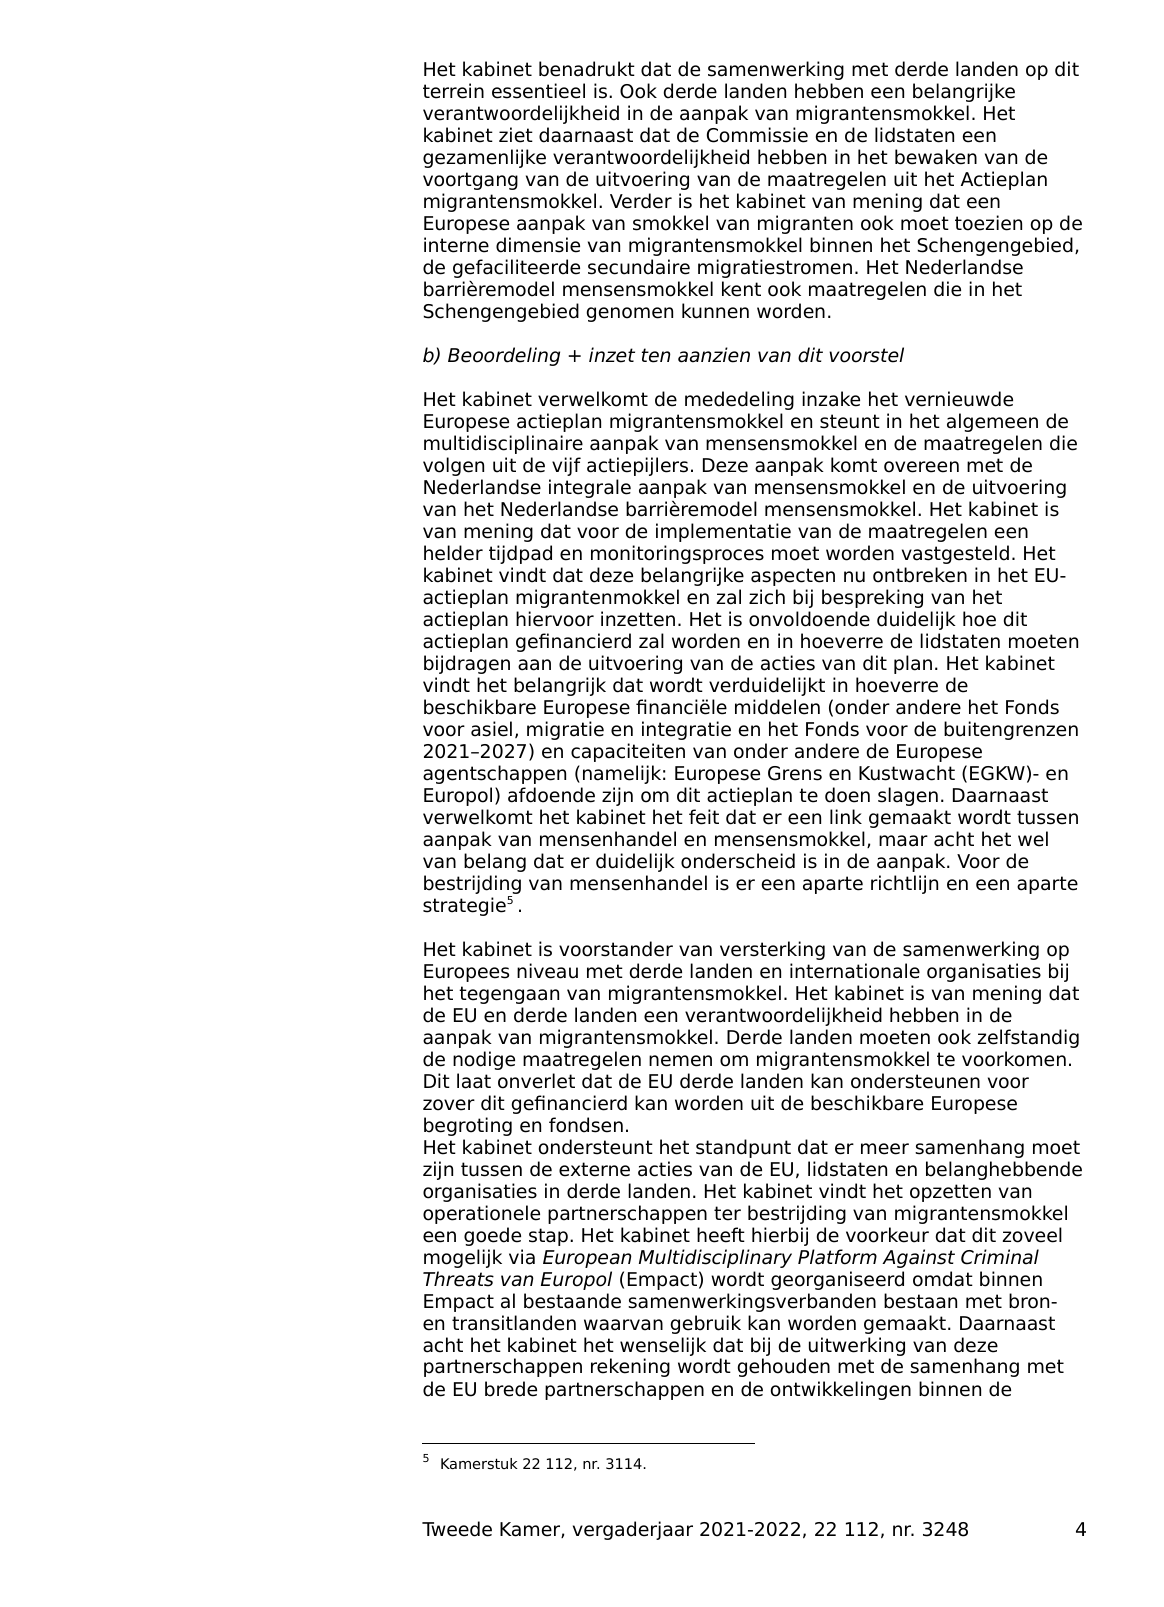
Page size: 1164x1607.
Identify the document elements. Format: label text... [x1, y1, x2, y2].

text Het kabinet benadrukt dat de samenwerking met derde landen op dit terrein essentieel is. Ook derde landen hebben een belangrijke verantwoordelijkheid in de aanpak van migrantensmokkel. Het kabinet ziet daarnaast dat de Commissie en de lidstaten een gezamenlijke verantwoordelijkheid hebben in het bewaken van de voortgang van de uitvoering van de maatregelen uit het Actieplan migrantensmokkel. Verder is het kabinet van mening dat een Europese aanpak van smokkel van migranten ook moet toezien op de interne dimensie van migrantensmokkel binnen het Schengengebied, de gefaciliteerde secundaire migratiestromen. Het Nederlandse barrièremodel mensensmokkel kent ook maatregelen die in het Schengengebied genomen kunnen worden. [422, 59, 1087, 323]
subtitle b) Beoordeling + inzet ten aanzien van dit voorstel [422, 345, 1087, 367]
text Het kabinet is voorstander van versterking van de samenwerking op Europees niveau met derde landen en internationale organisaties bij het tegengaan van migrantensmokkel. Het kabinet is van mening dat de EU en derde landen een verantwoordelijkheid hebben in de aanpak van migrantensmokkel. Derde landen moeten ook zelfstandig de nodige maatregelen nemen om migrantensmokkel te voorkomen. Dit laat onverlet dat de EU derde landen kan ondersteunen voor zover dit gefinancierd kan worden uit de beschikbare Europese begroting en fondsen. [422, 939, 1087, 1137]
text Het kabinet verwelkomt de mededeling inzake het vernieuwde Europese actieplan migrantensmokkel en steunt in het algemeen de multidisciplinaire aanpak van mensensmokkel en de maatregelen die volgen uit de vijf actiepijlers. Deze aanpak komt overeen met de Nederlandse integrale aanpak van mensensmokkel en de uitvoering van het Nederlandse barrièremodel mensensmokkel. Het kabinet is van mening dat voor de implementatie van de maatregelen een helder tijdpad en monitoringsproces moet worden vastgesteld. Het kabinet vindt dat deze belangrijke aspecten nu ontbreken in het EU-actieplan migrantenmokkel en zal zich bij bespreking van het actieplan hiervoor inzetten. Het is onvoldoende duidelijk hoe dit actieplan gefinancierd zal worden en in hoeverre de lidstaten moeten bijdragen aan de uitvoering van de acties van dit plan. Het kabinet vindt het belangrijk dat wordt verduidelijkt in hoeverre de beschikbare Europese financiële middelen (onder andere het Fonds voor asiel, migratie en integratie en het Fonds voor de buitengrenzen 2021–2027) en capaciteiten van onder andere de Europese agentschappen (namelijk: Europese Grens en Kustwacht (EGKW)- en Europol) afdoende zijn om dit actieplan te doen slagen. Daarnaast verwelkomt het kabinet het feit dat er een link gemaakt wordt tussen aanpak van mensenhandel en mensensmokkel, maar acht het wel van belang dat er duidelijk onderscheid is in de aanpak. Voor de bestrijding van mensenhandel is er een aparte richtlijn en een aparte strategie. [422, 389, 1087, 917]
text Het kabinet ondersteunt het standpunt dat er meer samenhang moet zijn tussen de externe acties van de EU, lidstaten en belanghebbende organisaties in derde landen. Het kabinet vindt het opzetten van operationele partnerschappen ter bestrijding van migrantensmokkel een goede stap. Het kabinet heeft hierbij de voorkeur dat dit zoveel mogelijk via European Multidisciplinary Platform Against Criminal Threats van Europol (Empact) wordt georganiseerd omdat binnen Empact al bestaande samenwerkingsverbanden bestaan met bron- en transitlanden waarvan gebruik kan worden gemaakt. Daarnaast acht het kabinet het wenselijk dat bij de uitwerking van deze partnerschappen rekening wordt gehouden met de samenhang met de EU brede partnerschappen en de ontwikkelingen binnen de [422, 1137, 1087, 1400]
text Kamerstuk 22 112, nr. 3114. [422, 1452, 1087, 1474]
